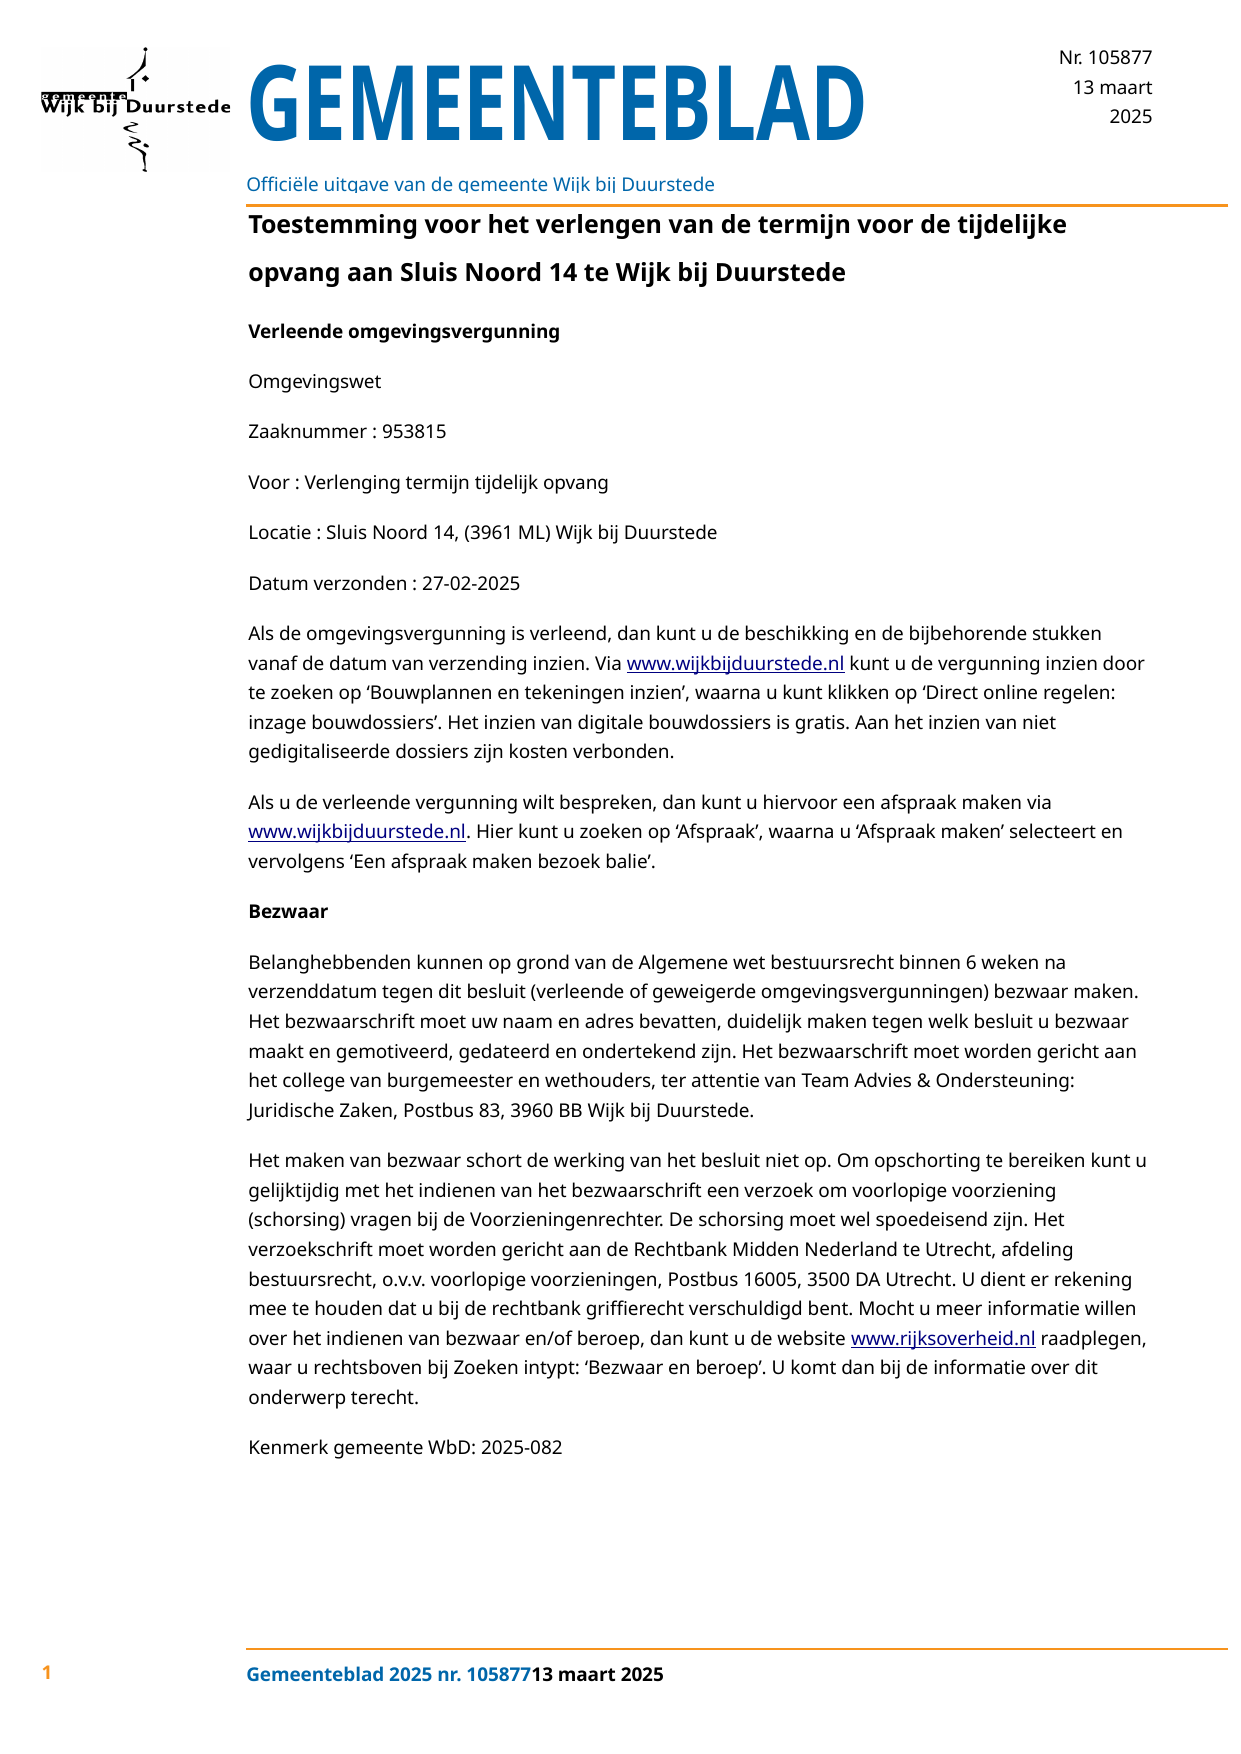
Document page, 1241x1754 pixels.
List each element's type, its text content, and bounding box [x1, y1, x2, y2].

text Kenmerk gemeente WbD: 2025-082 [248, 1434, 1152, 1460]
text Belanghebbenden kunnen op grond van de Algemene wet bestuursrecht binnen 6 weken na verzenddatum tegen dit besluit (verleende of geweigerde omgevingsvergunningen) bezwaar maken. Het bezwaarschrift moet uw naam en adres bevatten, duidelijk maken tegen welk besluit u bezwaar maakt en gemotiveerd, gedateerd en ondertekend zijn. Het bezwaarschrift moet worden gericht aan het college van burgemeester en wethouders, ter attentie van Team Advies & Ondersteuning: Juridische Zaken, Postbus 83, 3960 BB Wijk bij Duurstede. [248, 949, 1152, 1123]
text Zaaknummer : 953815 [248, 419, 1152, 444]
text Toestemming voor het verlengen van de termijn voor de tijdelijke opvang aan Sluis Noord 14 te Wijk bij Duurstede [248, 207, 1152, 288]
text Locatie : Sluis Noord 14, (3961 ML) Wijk bij Duurstede [248, 519, 1152, 545]
picture [41, 47, 231, 172]
text Verleende omgevingsvergunning [248, 318, 1152, 344]
text Datum verzonden : 27-02-2025 [248, 570, 1152, 596]
text Als u de verleende vergunning wilt bespreken, dan kunt u hiervoor een afspraak maken via www.wijkbijduurstede.nl. Hier kunt u zoeken op ‘Afspraak’, waarna u ‘Afspraak maken’ selecteert en vervolgens ‘Een afspraak maken bezoek balie’. [248, 789, 1152, 874]
text Als de omgevingsvergunning is verleend, dan kunt u de beschikking en de bijbehorende stukken vanaf de datum van verzending inzien. Via www.wijkbijduurstede.nl kunt u de vergunning inzien door te zoeken op ‘Bouwplannen en tekeningen inzien’, waarna u kunt klikken op ‘Direct online regelen: inzage bouwdossiers’. Het inzien van digitale bouwdossiers is gratis. Aan het inzien van niet gedigitaliseerde dossiers zijn kosten verbonden. [248, 620, 1152, 764]
text Voor : Verlenging termijn tijdelijk opvang [248, 469, 1152, 495]
text Omgevingswet [248, 368, 1152, 394]
text Bezwaar [248, 899, 1152, 924]
text Het maken van bezwaar schort de werking van het besluit niet op. Om opschorting te bereiken kunt u gelijktijdig met het indienen van het bezwaarschrift een verzoek om voorlopige voorziening (schorsing) vragen bij de Voorzieningenrechter. De schorsing moet wel spoedeisend zijn. Het verzoekschrift moet worden gericht aan de Rechtbank Midden Nederland te Utrecht, afdeling bestuursrecht, o.v.v. voorlopige voorzieningen, Postbus 16005, 3500 DA Utrecht. U dient er rekening mee te houden dat u bij de rechtbank griffierecht verschuldigd bent. Mocht u meer informatie willen over het indienen van bezwaar en/of beroep, dan kunt u de website www.rijksoverheid.nl raadplegen, waar u rechtsboven bij Zoeken intypt: ‘Bezwaar en beroep’. U komt dan bij de informatie over dit onderwerp terecht. [248, 1147, 1152, 1410]
